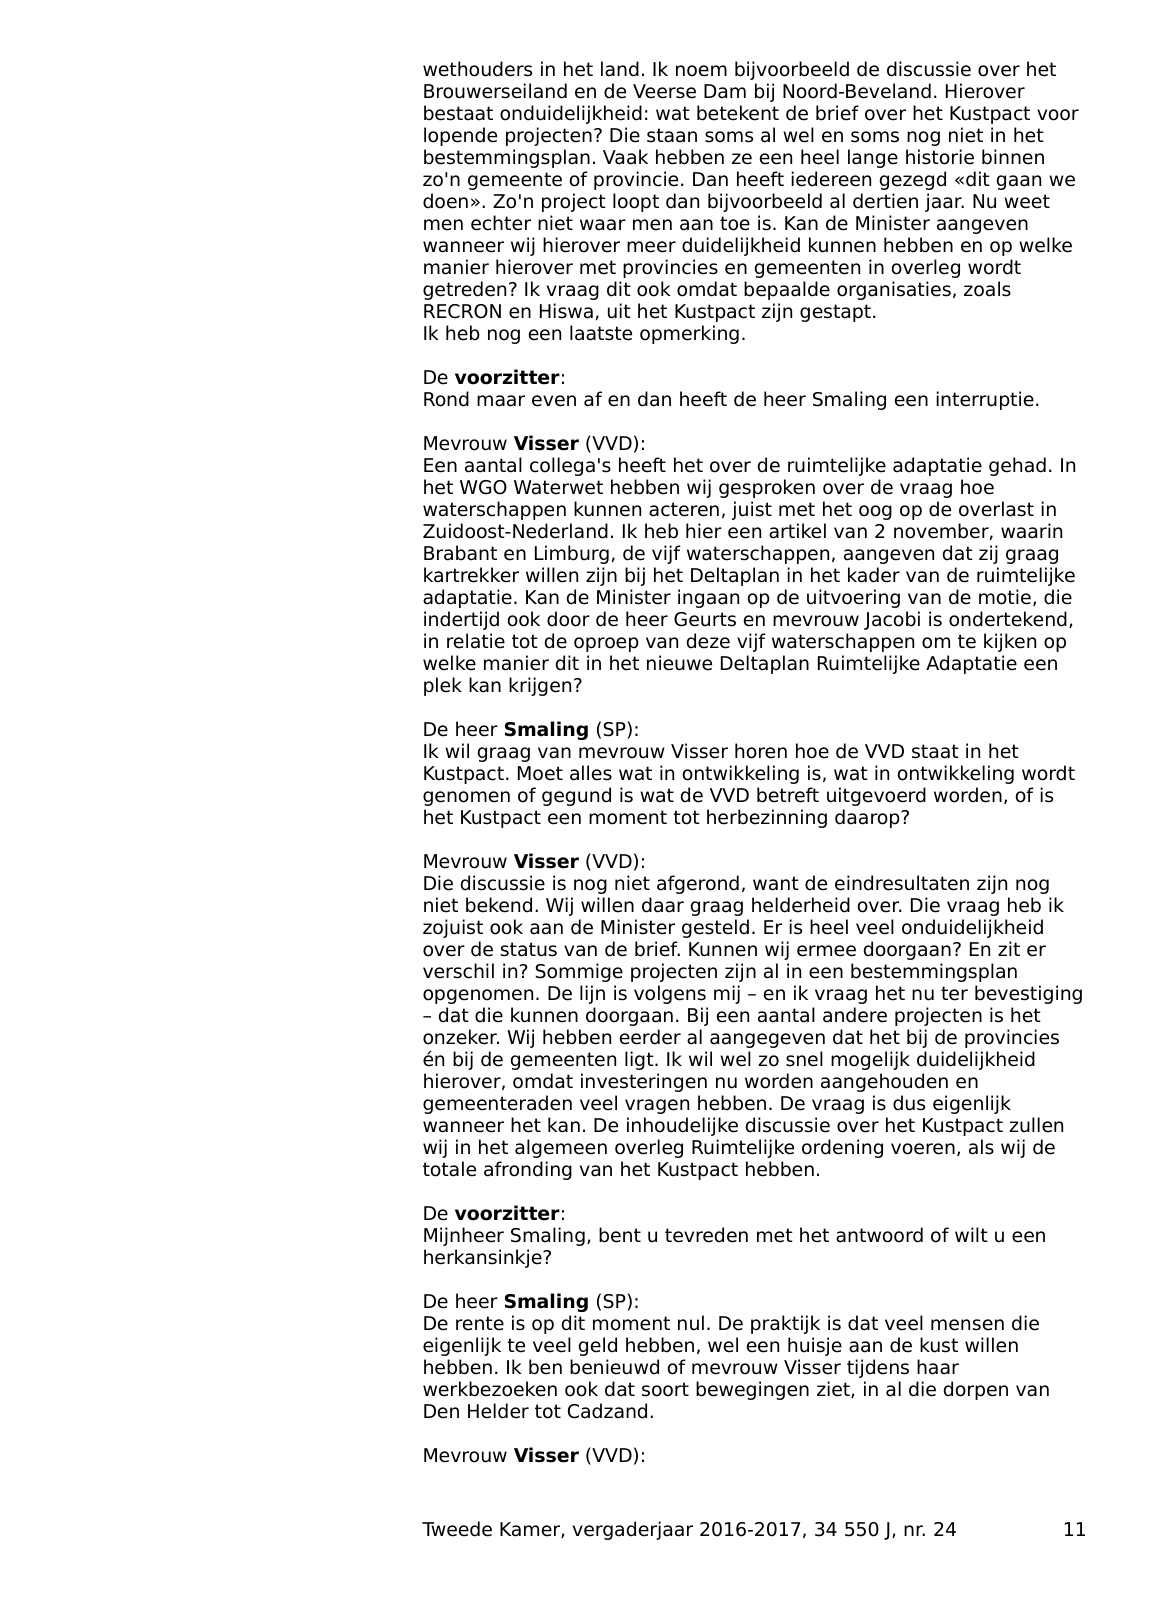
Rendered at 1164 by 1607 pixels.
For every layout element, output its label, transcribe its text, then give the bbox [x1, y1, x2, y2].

text Mevrouw Visser (VVD): [422, 851, 1087, 873]
text De rente is op dit moment nul. De praktijk is dat veel mensen die eigenlijk te veel geld hebben, wel een huisje aan de kust willen hebben. Ik ben benieuwd of mevrouw Visser tijdens haar werkbezoeken ook dat soort bewegingen ziet, in al die dorpen van Den Helder tot Cadzand. [422, 1313, 1087, 1423]
text Mevrouw Visser (VVD): [422, 1445, 1087, 1467]
text Een aantal collega's heeft het over de ruimtelijke adaptatie gehad. In het WGO Waterwet hebben wij gesproken over de vraag hoe waterschappen kunnen acteren, juist met het oog op de overlast in Zuidoost-Nederland. Ik heb hier een artikel van 2 november, waarin Brabant en Limburg, de vijf waterschappen, aangeven dat zij graag kartrekker willen zijn bij het Deltaplan in het kader van de ruimtelijke adaptatie. Kan de Minister ingaan op de uitvoering van de motie, die indertijd ook door de heer Geurts en mevrouw Jacobi is ondertekend, in relatie tot de oproep van deze vijf waterschappen om te kijken op welke manier dit in het nieuwe Deltaplan Ruimtelijke Adaptatie een plek kan krijgen? [422, 455, 1087, 697]
text wethouders in het land. Ik noem bijvoorbeeld de discussie over het Brouwerseiland en de Veerse Dam bij Noord-Beveland. Hierover bestaat onduidelijkheid: wat betekent de brief over het Kustpact voor lopende projecten? Die staan soms al wel en soms nog niet in het bestemmingsplan. Vaak hebben ze een heel lange historie binnen zo'n gemeente of provincie. Dan heeft iedereen gezegd «dit gaan we doen». Zo'n project loopt dan bijvoorbeeld al dertien jaar. Nu weet men echter niet waar men aan toe is. Kan de Minister aangeven wanneer wij hierover meer duidelijkheid kunnen hebben en op welke manier hierover met provincies en gemeenten in overleg wordt getreden? Ik vraag dit ook omdat bepaalde organisaties, zoals RECRON en Hiswa, uit het Kustpact zijn gestapt. [422, 59, 1087, 323]
text Die discussie is nog niet afgerond, want de eindresultaten zijn nog niet bekend. Wij willen daar graag helderheid over. Die vraag heb ik zojuist ook aan de Minister gesteld. Er is heel veel onduidelijkheid over de status van de brief. Kunnen wij ermee doorgaan? En zit er verschil in? Sommige projecten zijn al in een bestemmingsplan opgenomen. De lijn is volgens mij – en ik vraag het nu ter bevestiging – dat die kunnen doorgaan. Bij een aantal andere projecten is het onzeker. Wij hebben eerder al aangegeven dat het bij de provincies én bij de gemeenten ligt. Ik wil wel zo snel mogelijk duidelijkheid hierover, omdat investeringen nu worden aangehouden en gemeenteraden veel vragen hebben. De vraag is dus eigenlijk wanneer het kan. De inhoudelijke discussie over het Kustpact zullen wij in het algemeen overleg Ruimtelijke ordening voeren, als wij de totale afronding van het Kustpact hebben. [422, 873, 1087, 1181]
text Ik heb nog een laatste opmerking. [422, 323, 1087, 345]
text De voorzitter: [422, 1203, 1087, 1225]
text Mevrouw Visser (VVD): [422, 433, 1087, 455]
text De voorzitter: [422, 367, 1087, 389]
text Ik wil graag van mevrouw Visser horen hoe de VVD staat in het Kustpact. Moet alles wat in ontwikkeling is, wat in ontwikkeling wordt genomen of gegund is wat de VVD betreft uitgevoerd worden, of is het Kustpact een moment tot herbezinning daarop? [422, 741, 1087, 829]
text Rond maar even af en dan heeft de heer Smaling een interruptie. [422, 389, 1087, 411]
text De heer Smaling (SP): [422, 719, 1087, 741]
text De heer Smaling (SP): [422, 1291, 1087, 1313]
text Mijnheer Smaling, bent u tevreden met het antwoord of wilt u een herkansinkje? [422, 1225, 1087, 1269]
